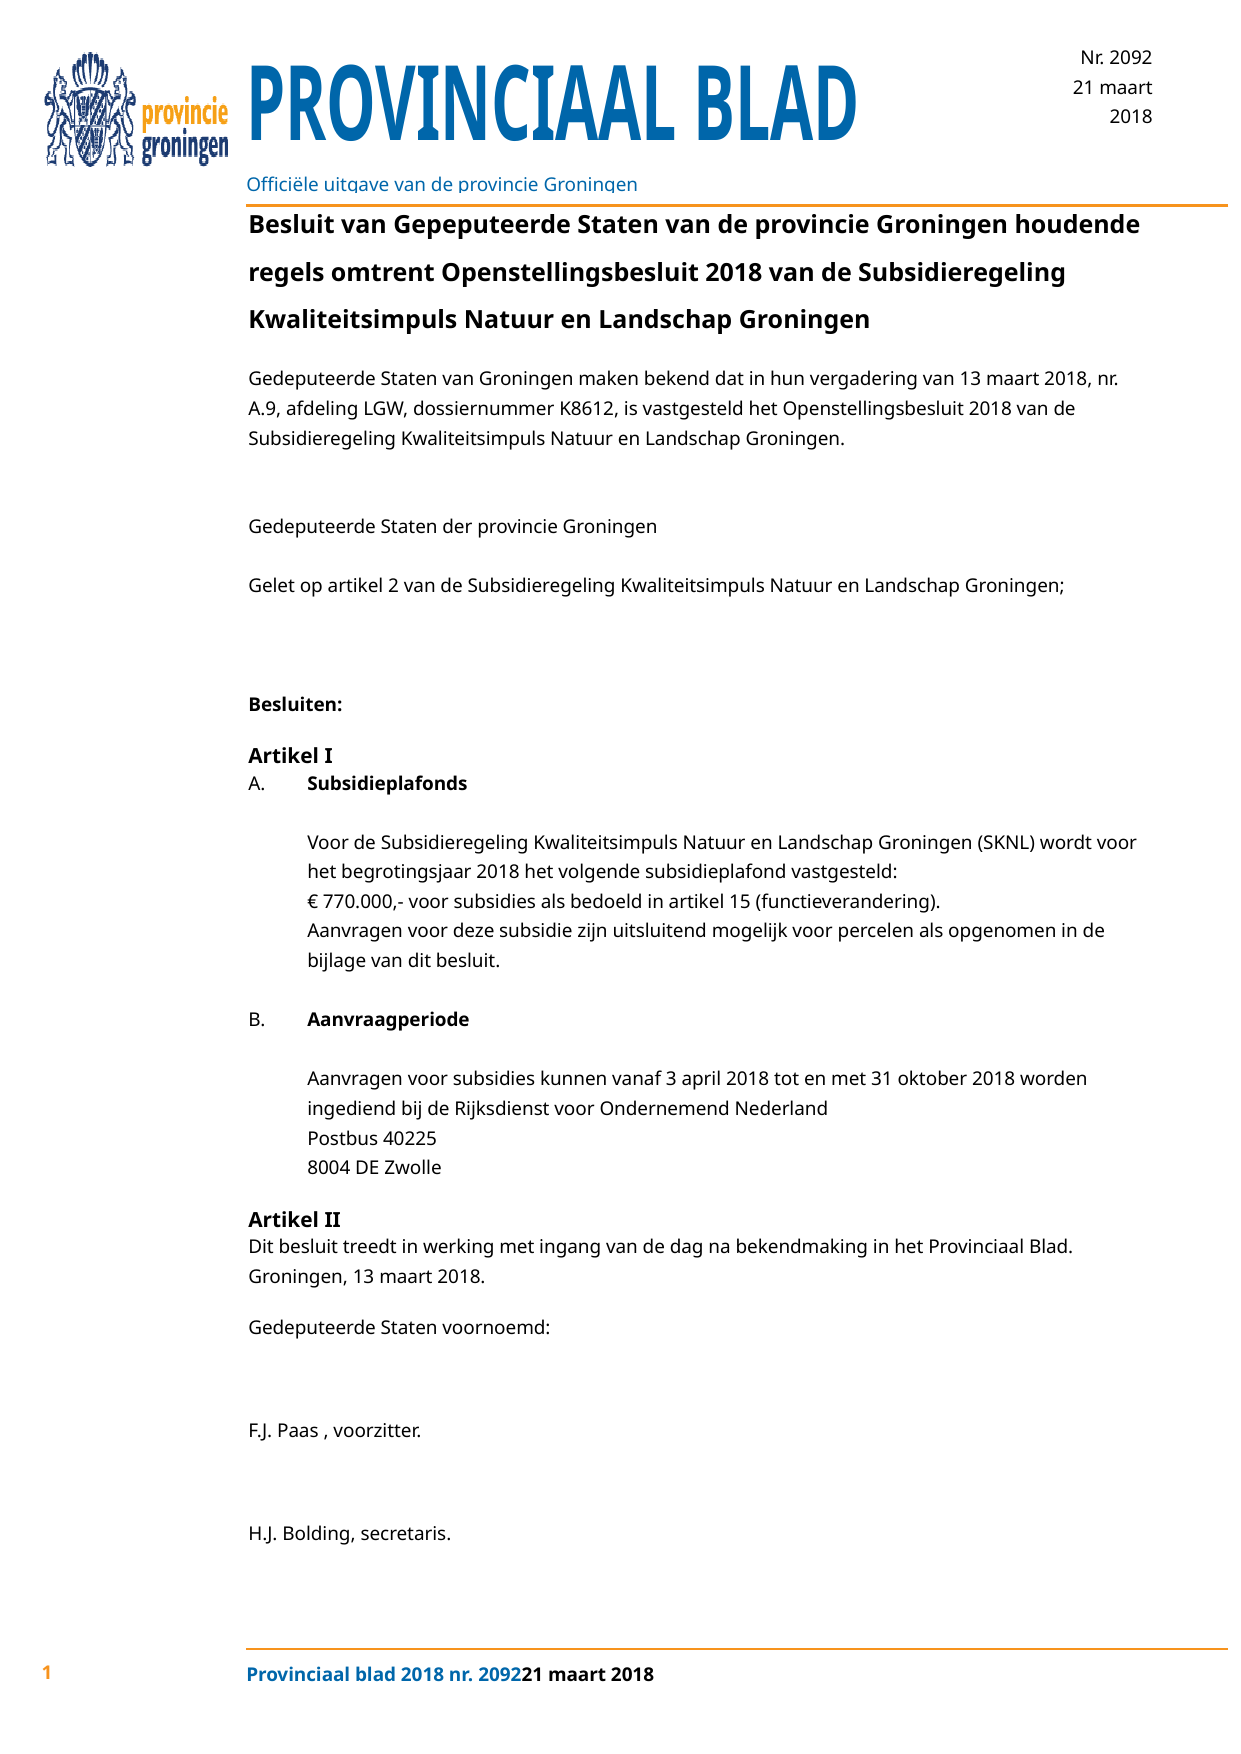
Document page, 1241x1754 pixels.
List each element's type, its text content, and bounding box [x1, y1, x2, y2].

text Gedeputeerde Staten van Groningen maken bekend dat in hun vergadering van 13 maart 2018, nr. A.9, afdeling LGW, dossiernummer K8612, is vastgesteld het Openstellingsbesluit 2018 van de Subsidieregeling Kwaliteitsimpuls Natuur en Landschap Groningen. [248, 366, 1152, 450]
text Artikel II [248, 1205, 1152, 1233]
list € 770.000,- voor subsidies als bedoeld in artikel 15 (functieverandering). [248, 888, 1152, 914]
picture [41, 47, 231, 172]
list Aanvragen voor subsidies kunnen vanaf 3 april 2018 tot en met 31 oktober 2018 worden ingediend bij de Rijksdienst voor Ondernemend Nederland [248, 1066, 1152, 1121]
text Besluit van Gepeputeerde Staten van de provincie Groningen houdende regels omtrent Openstellingsbesluit 2018 van de Subsidieregeling Kwaliteitsimpuls Natuur en Landschap Groningen [248, 207, 1152, 336]
text Besluiten: [248, 691, 1152, 717]
text Gedeputeerde Staten voornoemd: [248, 1314, 1152, 1340]
text H.J. Bolding, secretaris. [248, 1520, 1152, 1546]
list Aanvraagperiode [248, 1006, 1152, 1032]
text F.J. Paas , voorzitter. [248, 1417, 1152, 1443]
text Gedeputeerde Staten der provincie Groningen [248, 513, 1152, 539]
text Groningen, 13 maart 2018. [248, 1263, 1152, 1288]
text Artikel I [248, 741, 1152, 770]
list Voor de Subsidieregeling Kwaliteitsimpuls Natuur en Landschap Groningen (SKNL) wordt voor het begrotingsjaar 2018 het volgende subsidieplafond vastgesteld: [248, 829, 1152, 884]
list Postbus 40225 [248, 1125, 1152, 1151]
text Dit besluit treedt in werking met ingang van de dag na bekendmaking in het Provinciaal Blad. [248, 1233, 1152, 1259]
list 8004 DE Zwolle [248, 1154, 1152, 1180]
text Gelet op artikel 2 van de Subsidieregeling Kwaliteitsimpuls Natuur en Landschap Groningen; [248, 573, 1152, 598]
list Subsidieplafonds [248, 770, 1152, 796]
list Aanvragen voor deze subsidie zijn uitsluitend mogelijk voor percelen als opgenomen in de bijlage van dit besluit. [248, 918, 1152, 973]
